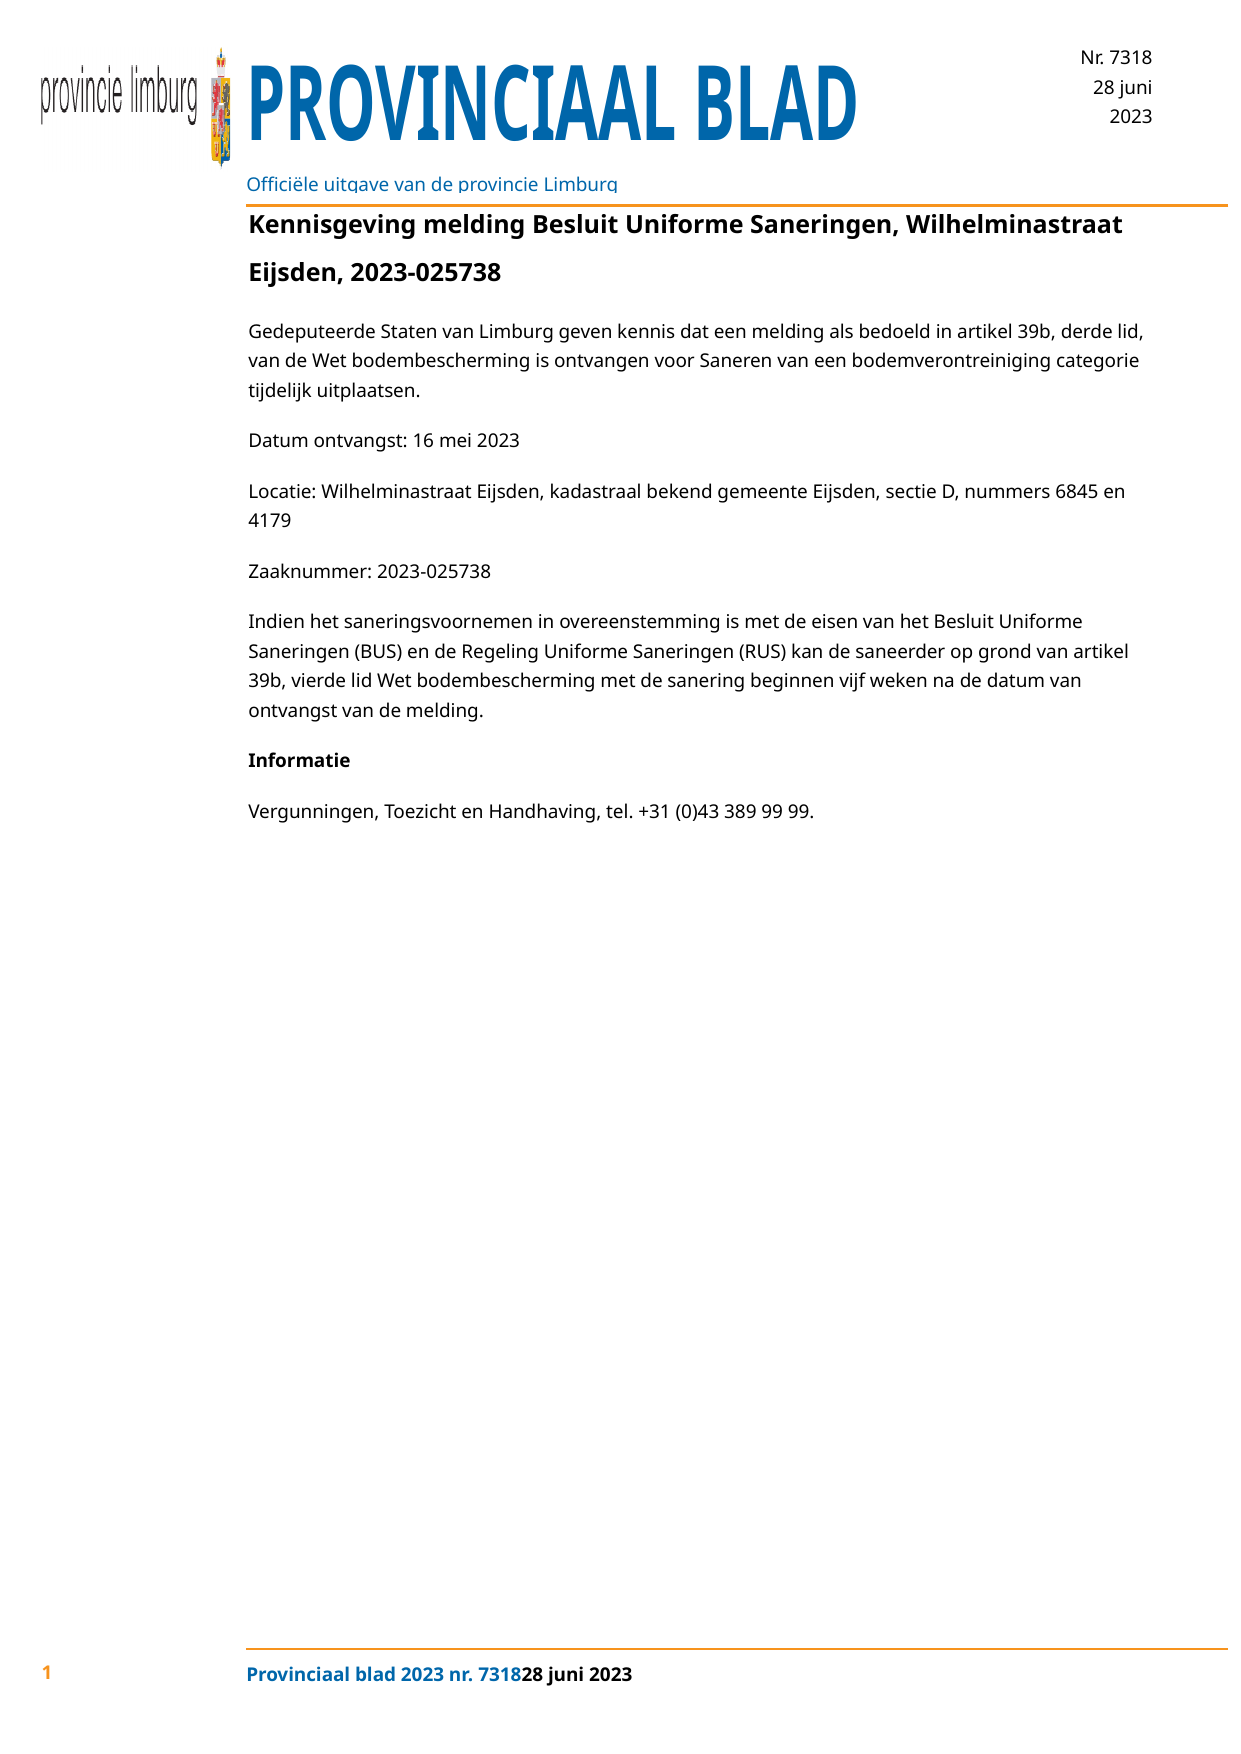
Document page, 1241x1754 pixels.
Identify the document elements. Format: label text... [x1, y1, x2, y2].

text Kennisgeving melding Besluit Uniforme Saneringen, Wilhelminastraat Eijsden, 2023-025738 [248, 207, 1152, 288]
text Datum ontvangst: 16 mei 2023 [248, 427, 1152, 453]
text Zaaknummer: 2023-025738 [248, 558, 1152, 584]
text Gedeputeerde Staten van Limburg geven kennis dat een melding als bedoeld in artikel 39b, derde lid, van de Wet bodembescherming is ontvangen voor Saneren van een bodemverontreiniging categorie tijdelijk uitplaatsen. [248, 318, 1152, 403]
text Vergunningen, Toezicht en Handhaving, tel. +31 (0)43 389 99 99. [248, 798, 1152, 824]
picture [41, 47, 231, 172]
text Indien het saneringsvoornemen in overeenstemming is met de eisen van het Besluit Uniforme Saneringen (BUS) en de Regeling Uniforme Saneringen (RUS) kan de saneerder op grond van artikel 39b, vierde lid Wet bodembescherming met de sanering beginnen vijf weken na de datum van ontvangst van de melding. [248, 608, 1152, 723]
text Locatie: Wilhelminastraat Eijsden, kadastraal bekend gemeente Eijsden, sectie D, nummers 6845 en 4179 [248, 478, 1152, 533]
text Informatie [248, 747, 1152, 773]
